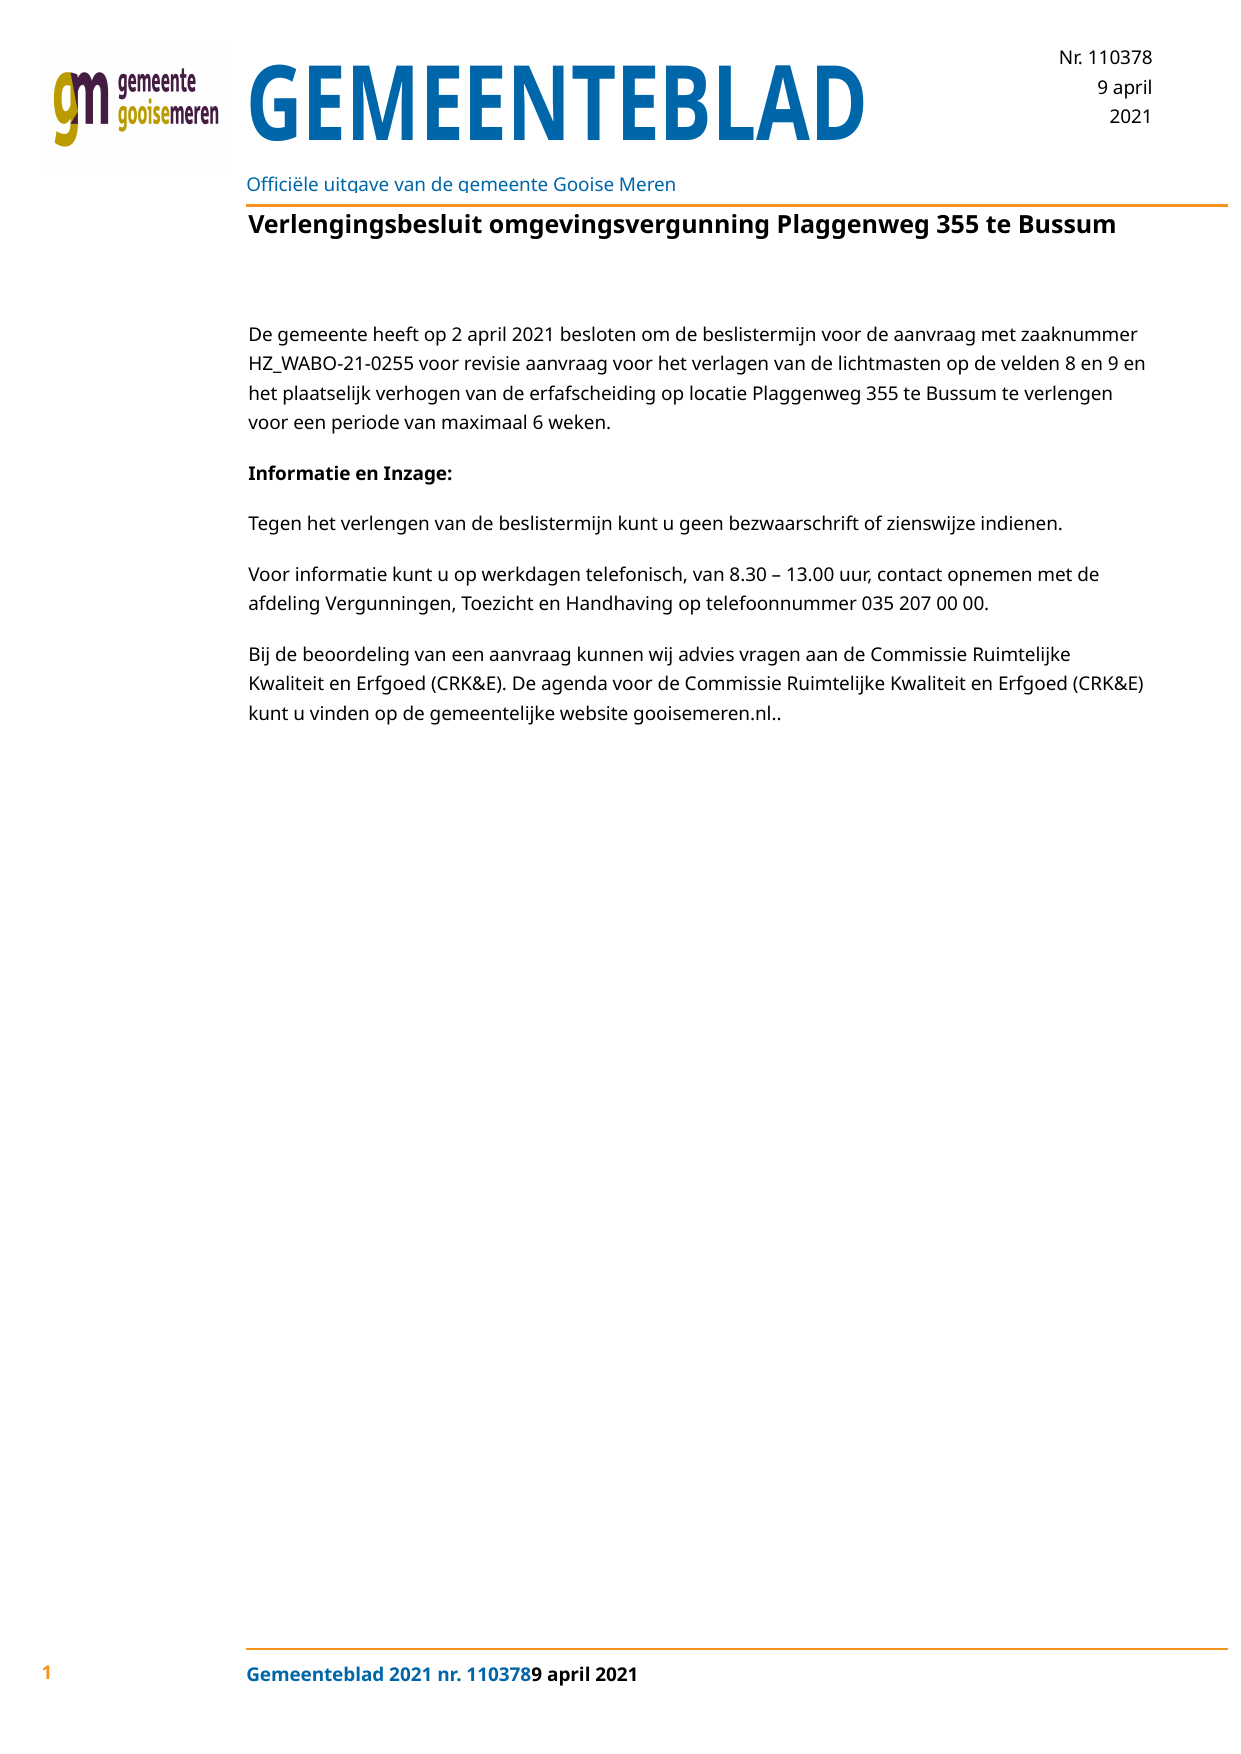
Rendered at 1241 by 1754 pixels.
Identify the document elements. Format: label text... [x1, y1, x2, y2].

text De gemeente heeft op 2 april 2021 besloten om de beslistermijn voor de aanvraag met zaaknummer HZ_WABO-21-0255 voor revisie aanvraag voor het verlagen van de lichtmasten op de velden 8 en 9 en het plaatselijk verhogen van de erfafscheiding op locatie Plaggenweg 355 te Bussum te verlengen voor een periode van maximaal 6 weken. [248, 321, 1152, 435]
text Bij de beoordeling van een aanvraag kunnen wij advies vragen aan de Commissie Ruimtelijke Kwaliteit en Erfgoed (CRK&E). De agenda voor de Commissie Ruimtelijke Kwaliteit en Erfgoed (CRK&E) kunt u vinden op de gemeentelijke website gooisemeren.nl.. [248, 641, 1152, 726]
text Voor informatie kunt u op werkdagen telefonisch, van 8.30 – 13.00 uur, contact opnemen met de afdeling Vergunningen, Toezicht en Handhaving op telefoonnummer 035 207 00 00. [248, 561, 1152, 616]
text Informatie en Inzage: [248, 460, 1152, 486]
picture [41, 47, 231, 172]
text Tegen het verlengen van de beslistermijn kunt u geen bezwaarschrift of zienswijze indienen. [248, 510, 1152, 536]
text Verlengingsbesluit omgevingsvergunning Plaggenweg 355 te Bussum [248, 207, 1152, 241]
